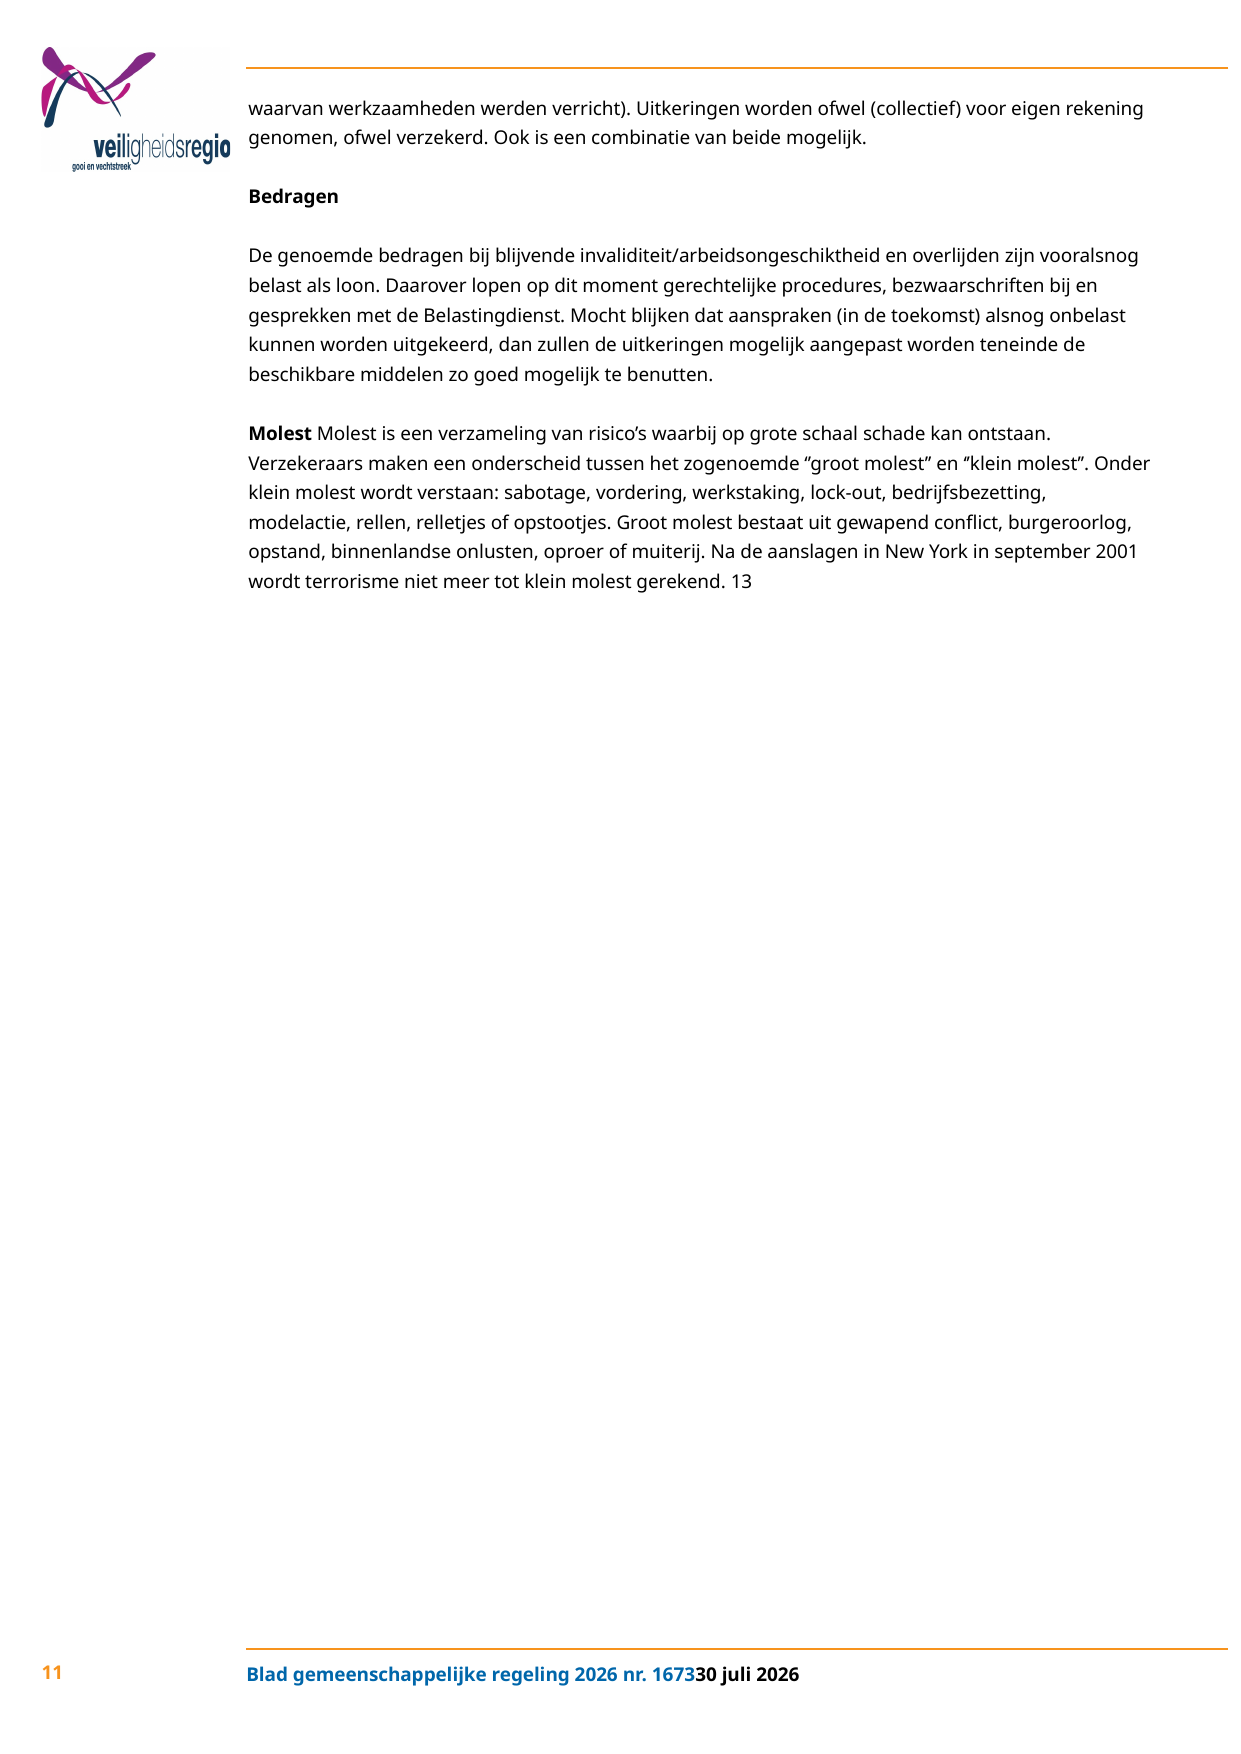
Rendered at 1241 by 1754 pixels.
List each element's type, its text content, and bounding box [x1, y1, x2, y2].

text Bedragen [248, 183, 1152, 209]
text Molest Molest is een verzameling van risico’s waarbij op grote schaal schade kan ontstaan. Verzekeraars maken een onderscheid tussen het zogenoemde ‘’groot molest’’ en ‘’klein molest’’. Onder klein molest wordt verstaan: sabotage, vordering, werkstaking, lock-out, bedrijfsbezetting, modelactie, rellen, relletjes of opstootjes. Groot molest bestaat uit gewapend conflict, burgeroorlog, opstand, binnenlandse onlusten, oproer of muiterij. Na de aanslagen in New York in september 2001 wordt terrorisme niet meer tot klein molest gerekend. 13 [248, 420, 1152, 594]
text De genoemde bedragen bij blijvende invaliditeit/arbeidsongeschiktheid en overlijden zijn vooralsnog belast als loon. Daarover lopen op dit moment gerechtelijke procedures, bezwaarschriften bij en gesprekken met de Belastingdienst. Mocht blijken dat aanspraken (in de toekomst) alsnog onbelast kunnen worden uitgekeerd, dan zullen de uitkeringen mogelijk aangepast worden teneinde de beschikbare middelen zo goed mogelijk te benutten. [248, 243, 1152, 387]
picture [41, 47, 231, 172]
text waarvan werkzaamheden werden verricht). Uitkeringen worden ofwel (collectief) voor eigen rekening genomen, ofwel verzekerd. Ook is een combinatie van beide mogelijk. [248, 95, 1152, 150]
